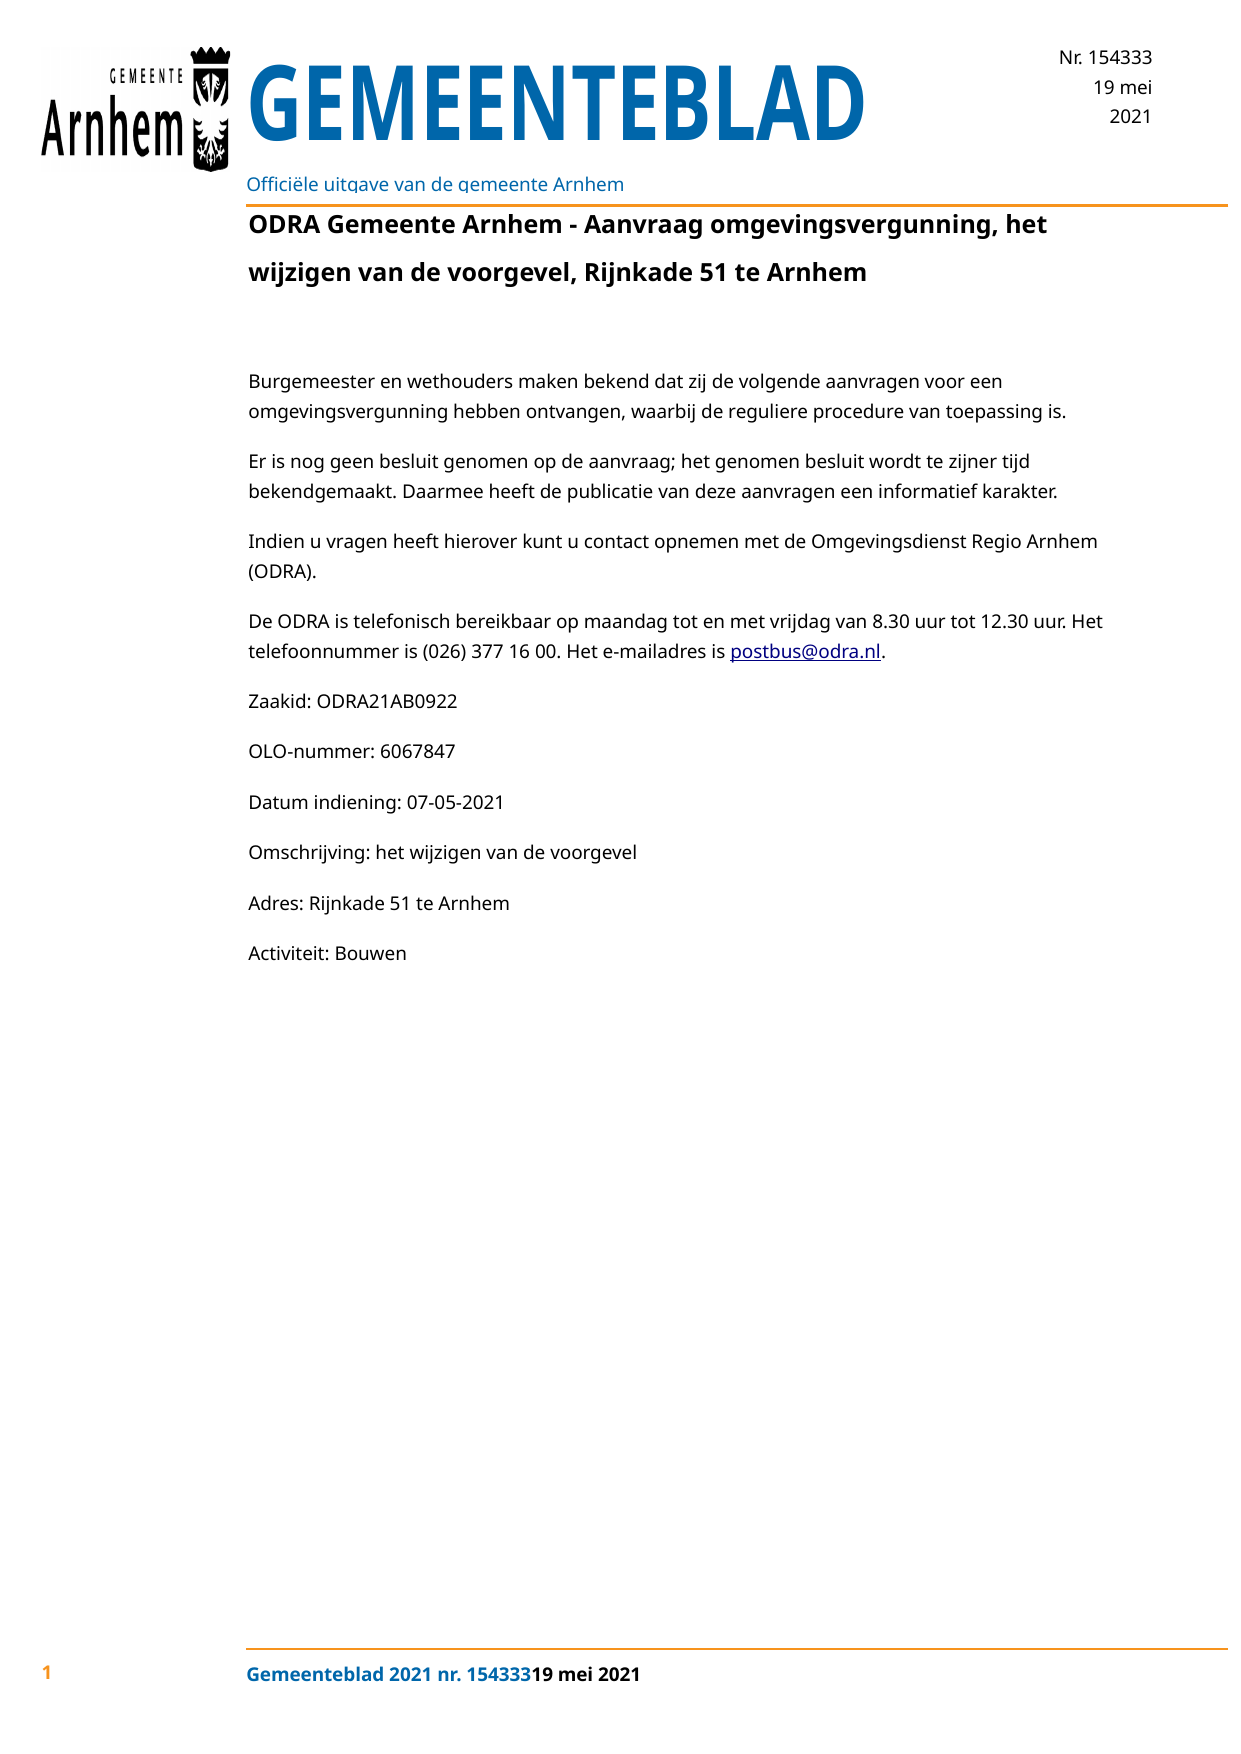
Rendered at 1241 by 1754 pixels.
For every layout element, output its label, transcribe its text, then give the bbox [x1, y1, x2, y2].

text OLO-nummer: 6067847 [248, 739, 1152, 764]
text Er is nog geen besluit genomen op de aanvraag; het genomen besluit wordt te zijner tijd bekendgemaakt. Daarmee heeft de publicatie van deze aanvragen een informatief karakter. [248, 448, 1152, 504]
picture [41, 47, 231, 172]
text Activiteit: Bouwen [248, 940, 1152, 966]
text Indien u vragen heeft hierover kunt u contact opnemen met de Omgevingsdienst Regio Arnhem (ODRA). [248, 528, 1152, 584]
text ODRA Gemeente Arnhem - Aanvraag omgevingsvergunning, het wijzigen van de voorgevel, Rijnkade 51 te Arnhem [248, 207, 1152, 288]
text Datum indiening: 07-05-2021 [248, 789, 1152, 815]
text Omschrijving: het wijzigen van de voorgevel [248, 839, 1152, 865]
text De ODRA is telefonisch bereikbaar op maandag tot en met vrijdag van 8.30 uur tot 12.30 uur. Het telefoonnummer is (026) 377 16 00. Het e-mailadres is postbus@odra.nl. [248, 608, 1152, 664]
text Adres: Rijnkade 51 te Arnhem [248, 890, 1152, 916]
text Zaakid: ODRA21AB0922 [248, 688, 1152, 714]
text Burgemeester en wethouders maken bekend dat zij de volgende aanvragen voor een omgevingsvergunning hebben ontvangen, waarbij de reguliere procedure van toepassing is. [248, 368, 1152, 424]
